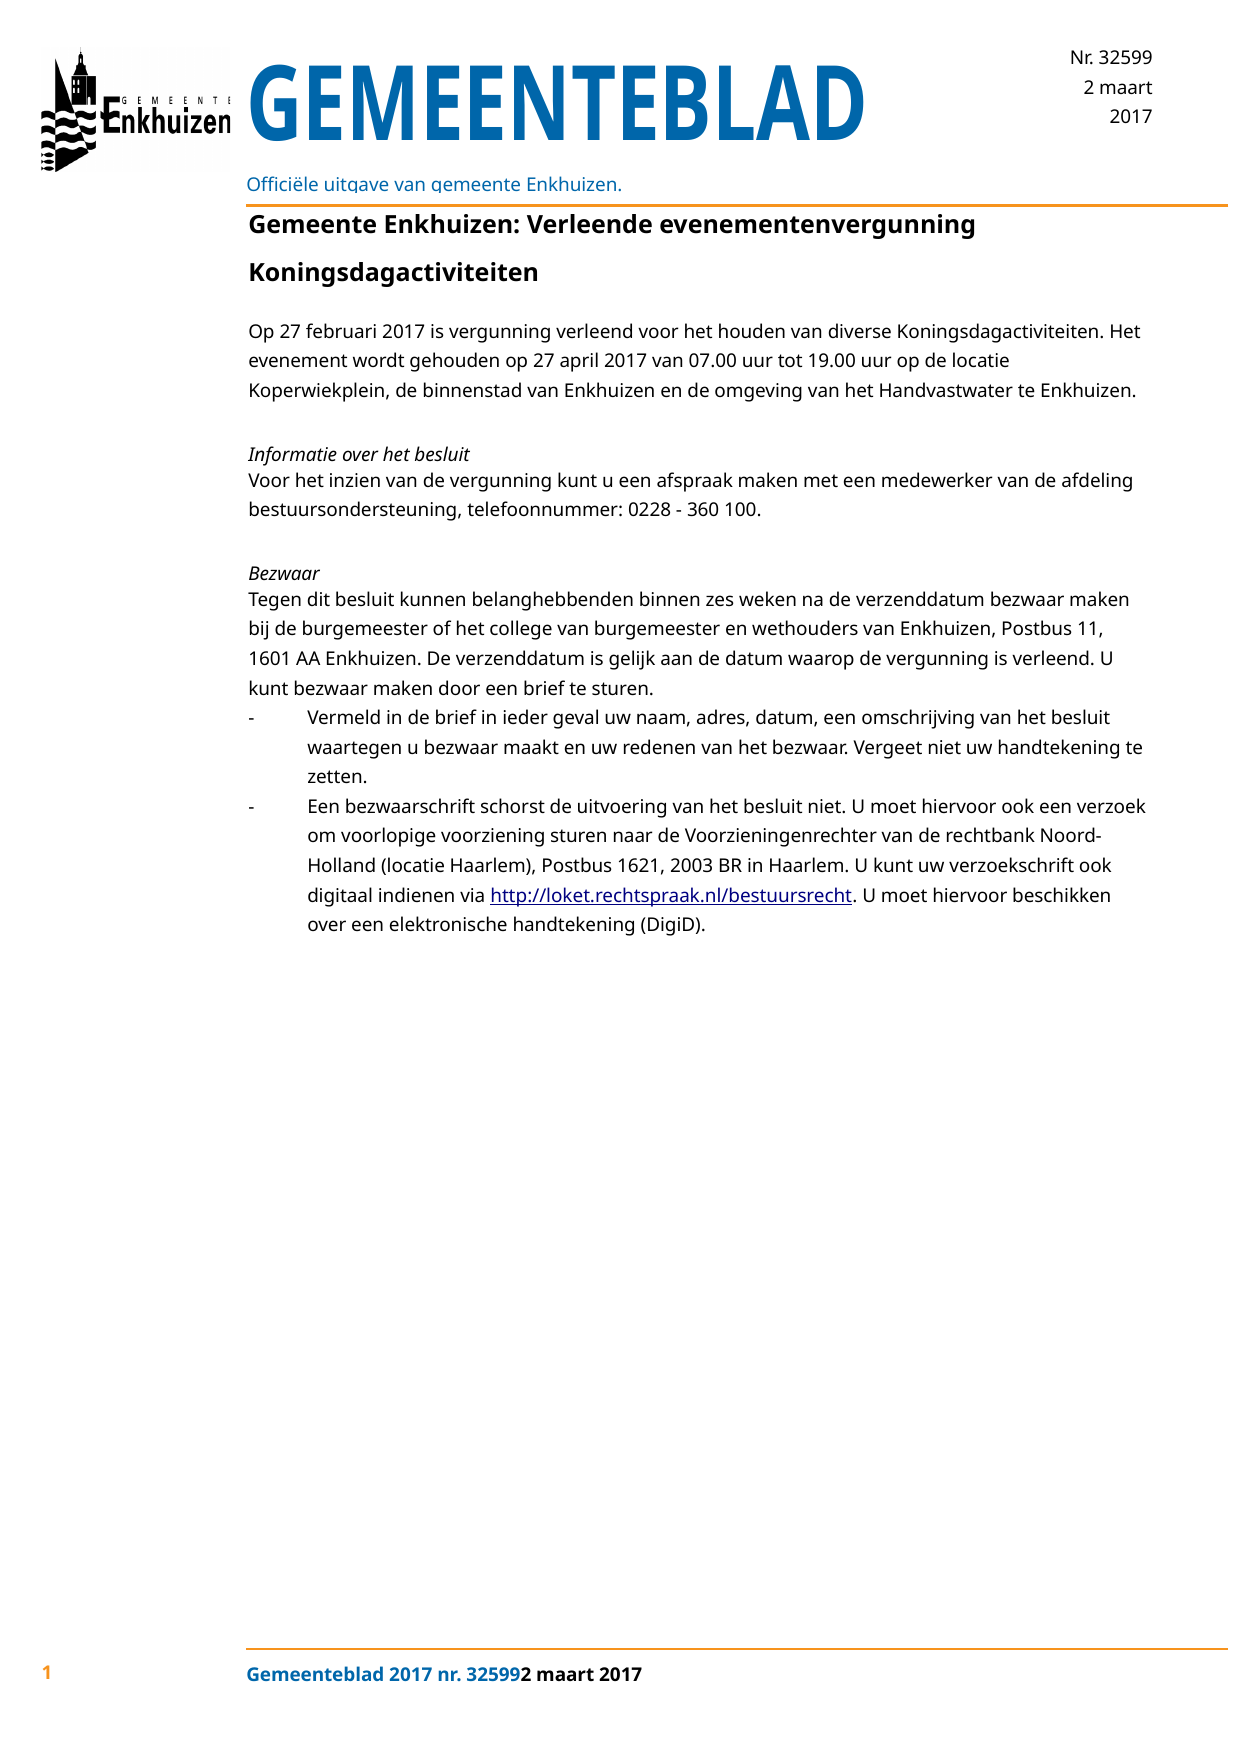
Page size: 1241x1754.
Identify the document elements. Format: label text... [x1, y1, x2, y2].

text Tegen dit besluit kunnen belanghebbenden binnen zes weken na de verzenddatum bezwaar maken bij de burgemeester of het college van burgemeester en wethouders van Enkhuizen, Postbus 11, 1601 AA Enkhuizen. De verzenddatum is gelijk aan de datum waarop de vergunning is verleend. U kunt bezwaar maken door een brief te sturen. [248, 586, 1152, 701]
text Bezwaar [248, 560, 1152, 586]
text Gemeente Enkhuizen: Verleende evenementenvergunning Koningsdagactiviteiten [248, 207, 1152, 288]
list Een bezwaarschrift schorst de uitvoering van het besluit niet. U moet hiervoor ook een verzoek om voorlopige voorziening sturen naar de Voorzieningenrechter van de rechtbank Noord-Holland (locatie Haarlem), Postbus 1621, 2003 BR in Haarlem. U kunt uw verzoekschrift ook digitaal indienen via http://loket.rechtspraak.nl/bestuursrecht. U moet hiervoor beschikken over een elektronische handtekening (DigiD). [248, 793, 1152, 937]
picture [41, 47, 231, 172]
list Vermeld in de brief in ieder geval uw naam, adres, datum, een omschrijving van het besluit waartegen u bezwaar maakt en uw redenen van het bezwaar. Vergeet niet uw handtekening te zetten. [248, 704, 1152, 789]
text Informatie over het besluit [248, 441, 1152, 467]
text Op 27 februari 2017 is vergunning verleend voor het houden van diverse Koningsdagactiviteiten. Het evenement wordt gehouden op 27 april 2017 van 07.00 uur tot 19.00 uur op de locatie Koperwiekplein, de binnenstad van Enkhuizen en de omgeving van het Handvastwater te Enkhuizen. [248, 318, 1152, 403]
text Voor het inzien van de vergunning kunt u een afspraak maken met een medewerker van de afdeling bestuursondersteuning, telefoonnummer: 0228 - 360 100. [248, 467, 1152, 522]
